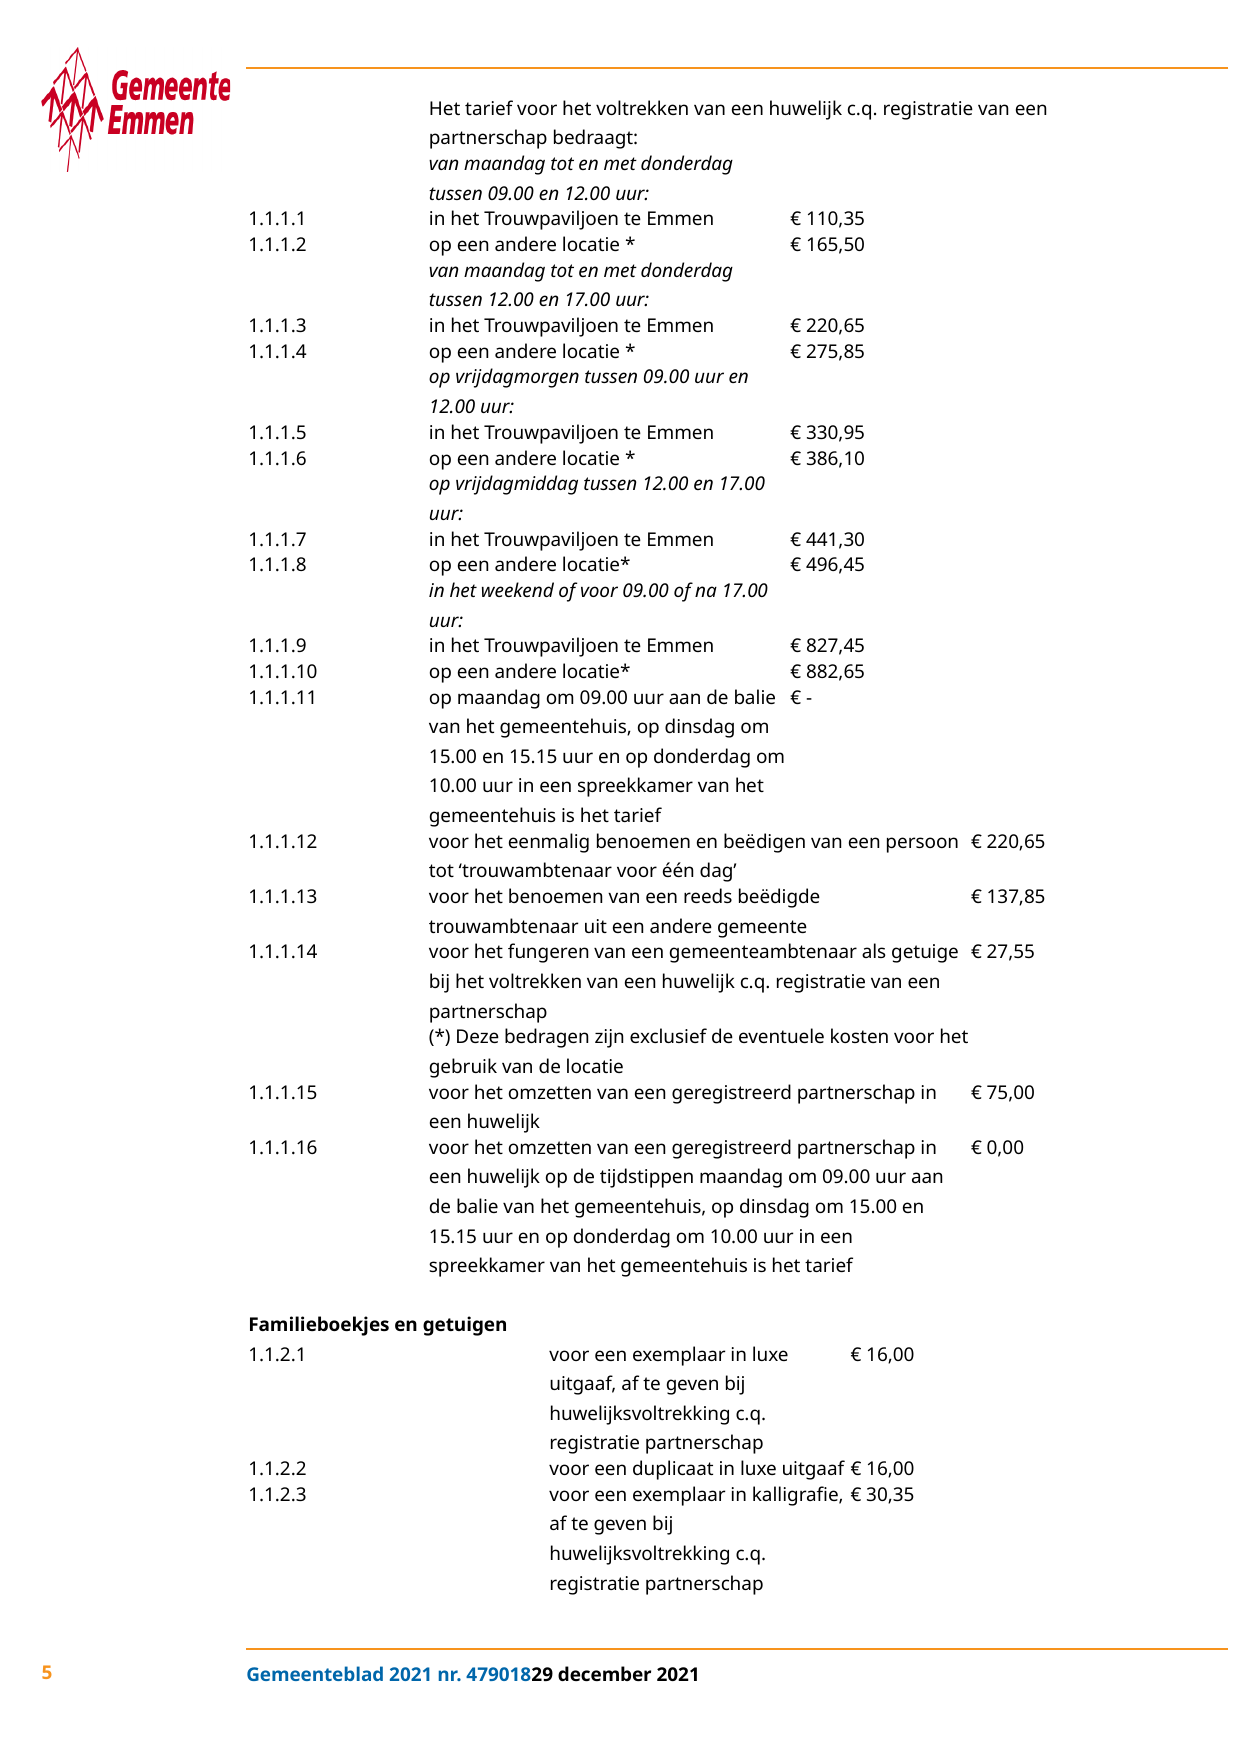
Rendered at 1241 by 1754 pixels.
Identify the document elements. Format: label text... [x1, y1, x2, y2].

table_cell € 27,55 [971, 939, 1152, 1023]
table_cell op een andere locatie * [429, 445, 790, 470]
table_cell 1.1.1.4 [248, 338, 429, 364]
table_cell 1.1.1.7 [248, 526, 429, 551]
table_cell 1.1.1.3 [248, 312, 429, 338]
table_header € 16,00 [850, 1341, 1152, 1455]
table_cell op een andere locatie * [429, 338, 790, 364]
table_cell € 137,85 [971, 883, 1152, 939]
table_cell € 441,30 [790, 526, 1152, 551]
table_cell op vrijdagmorgen tussen 09.00 uur en 12.00 uur: [429, 364, 790, 419]
table_header 1.1.2.1 [248, 1341, 549, 1455]
table_cell in het Trouwpaviljoen te Emmen [429, 419, 790, 445]
table_header [248, 95, 429, 150]
table_cell [248, 364, 429, 419]
table_cell € 220,65 [971, 828, 1152, 883]
table_cell 1.1.2.2 [248, 1455, 549, 1481]
table_cell voor het fungeren van een gemeenteambtenaar als getuige bij het voltrekken van een huwelijk c.q. registratie van een partnerschap [429, 939, 971, 1023]
table_cell 1.1.1.14 [248, 939, 429, 1023]
table_cell € 0,00 [971, 1134, 1152, 1278]
table_cell [790, 577, 1152, 632]
table_cell € 496,45 [790, 551, 1152, 577]
table_cell voor het benoemen van een reeds beëdigde trouwambtenaar uit een andere gemeente [429, 883, 971, 939]
table_cell [790, 470, 1152, 526]
table_cell € 16,00 [850, 1455, 1152, 1481]
table_cell in het Trouwpaviljoen te Emmen [429, 205, 790, 231]
table_cell op een andere locatie* [429, 658, 790, 684]
table_cell op een andere locatie * [429, 231, 790, 257]
table_cell 1.1.2.3 [248, 1481, 549, 1595]
table_cell voor een duplicaat in luxe uitgaaf [549, 1455, 850, 1481]
table_cell 1.1.1.10 [248, 658, 429, 684]
table_cell 1.1.1.13 [248, 883, 429, 939]
table_cell 1.1.1.11 [248, 684, 429, 828]
table_header voor een exemplaar in luxe uitgaaf, af te geven bij huwelijksvoltrekking c.q. registratie partnerschap [549, 1341, 850, 1455]
table_cell in het Trouwpaviljoen te Emmen [429, 312, 790, 338]
table_cell [790, 364, 1152, 419]
table_cell € 275,85 [790, 338, 1152, 364]
table_cell € 220,65 [790, 312, 1152, 338]
table_cell voor het omzetten van een geregistreerd partnerschap in een huwelijk [429, 1079, 971, 1134]
table_cell in het Trouwpaviljoen te Emmen [429, 633, 790, 658]
table_cell 1.1.1.5 [248, 419, 429, 445]
text Familieboekjes en getuigen [248, 1311, 1152, 1337]
table_cell € - [790, 684, 1152, 828]
table_cell op maandag om 09.00 uur aan de balie van het gemeentehuis, op dinsdag om 15.00 en 15.15 uur en op donderdag om 10.00 uur in een spreekkamer van het gemeentehuis is het tarief [429, 684, 790, 828]
table_cell 1.1.1.16 [248, 1134, 429, 1278]
table_cell € 30,35 [850, 1481, 1152, 1595]
table_cell 1.1.1.15 [248, 1079, 429, 1134]
picture [41, 47, 231, 172]
table_cell voor een exemplaar in kalligrafie, af te geven bij huwelijksvoltrekking c.q. registratie partnerschap [549, 1481, 850, 1595]
table_cell in het weekend of voor 09.00 of na 17.00 uur: [429, 577, 790, 632]
table_cell in het Trouwpaviljoen te Emmen [429, 526, 790, 551]
table_cell op vrijdagmiddag tussen 12.00 en 17.00 uur: [429, 470, 790, 526]
table_cell € 330,95 [790, 419, 1152, 445]
table_cell (*) Deze bedragen zijn exclusief de eventuele kosten voor het gebruik van de locatie [429, 1024, 971, 1079]
table_cell [248, 1024, 429, 1079]
table_cell [790, 257, 1152, 312]
table_cell € 827,45 [790, 633, 1152, 658]
table_cell € 882,65 [790, 658, 1152, 684]
table_cell € 110,35 [790, 205, 1152, 231]
table_cell [248, 470, 429, 526]
table_cell € 386,10 [790, 445, 1152, 470]
table_cell [790, 150, 1152, 205]
table_cell van maandag tot en met donderdag tussen 12.00 en 17.00 uur: [429, 257, 790, 312]
table_cell van maandag tot en met donderdag tussen 09.00 en 12.00 uur: [429, 150, 790, 205]
table_cell 1.1.1.2 [248, 231, 429, 257]
table_cell [971, 1024, 1152, 1079]
table_header Het tarief voor het voltrekken van een huwelijk c.q. registratie van een partnerschap bedraagt: [429, 95, 1152, 150]
table_cell 1.1.1.8 [248, 551, 429, 577]
table_cell 1.1.1.6 [248, 445, 429, 470]
table_cell 1.1.1.9 [248, 633, 429, 658]
table_cell voor het eenmalig benoemen en beëdigen van een persoon tot ‘trouwambtenaar voor één dag’ [429, 828, 971, 883]
table_cell 1.1.1.1 [248, 205, 429, 231]
table_cell op een andere locatie* [429, 551, 790, 577]
table_cell [248, 150, 429, 205]
table_cell € 75,00 [971, 1079, 1152, 1134]
table_cell 1.1.1.12 [248, 828, 429, 883]
table_cell voor het omzetten van een geregistreerd partnerschap in een huwelijk op de tijdstippen maandag om 09.00 uur aan de balie van het gemeentehuis, op dinsdag om 15.00 en 15.15 uur en op donderdag om 10.00 uur in een spreekkamer van het gemeentehuis is het tarief [429, 1134, 971, 1278]
table_cell [248, 577, 429, 632]
table_cell € 165,50 [790, 231, 1152, 257]
table_cell [248, 257, 429, 312]
